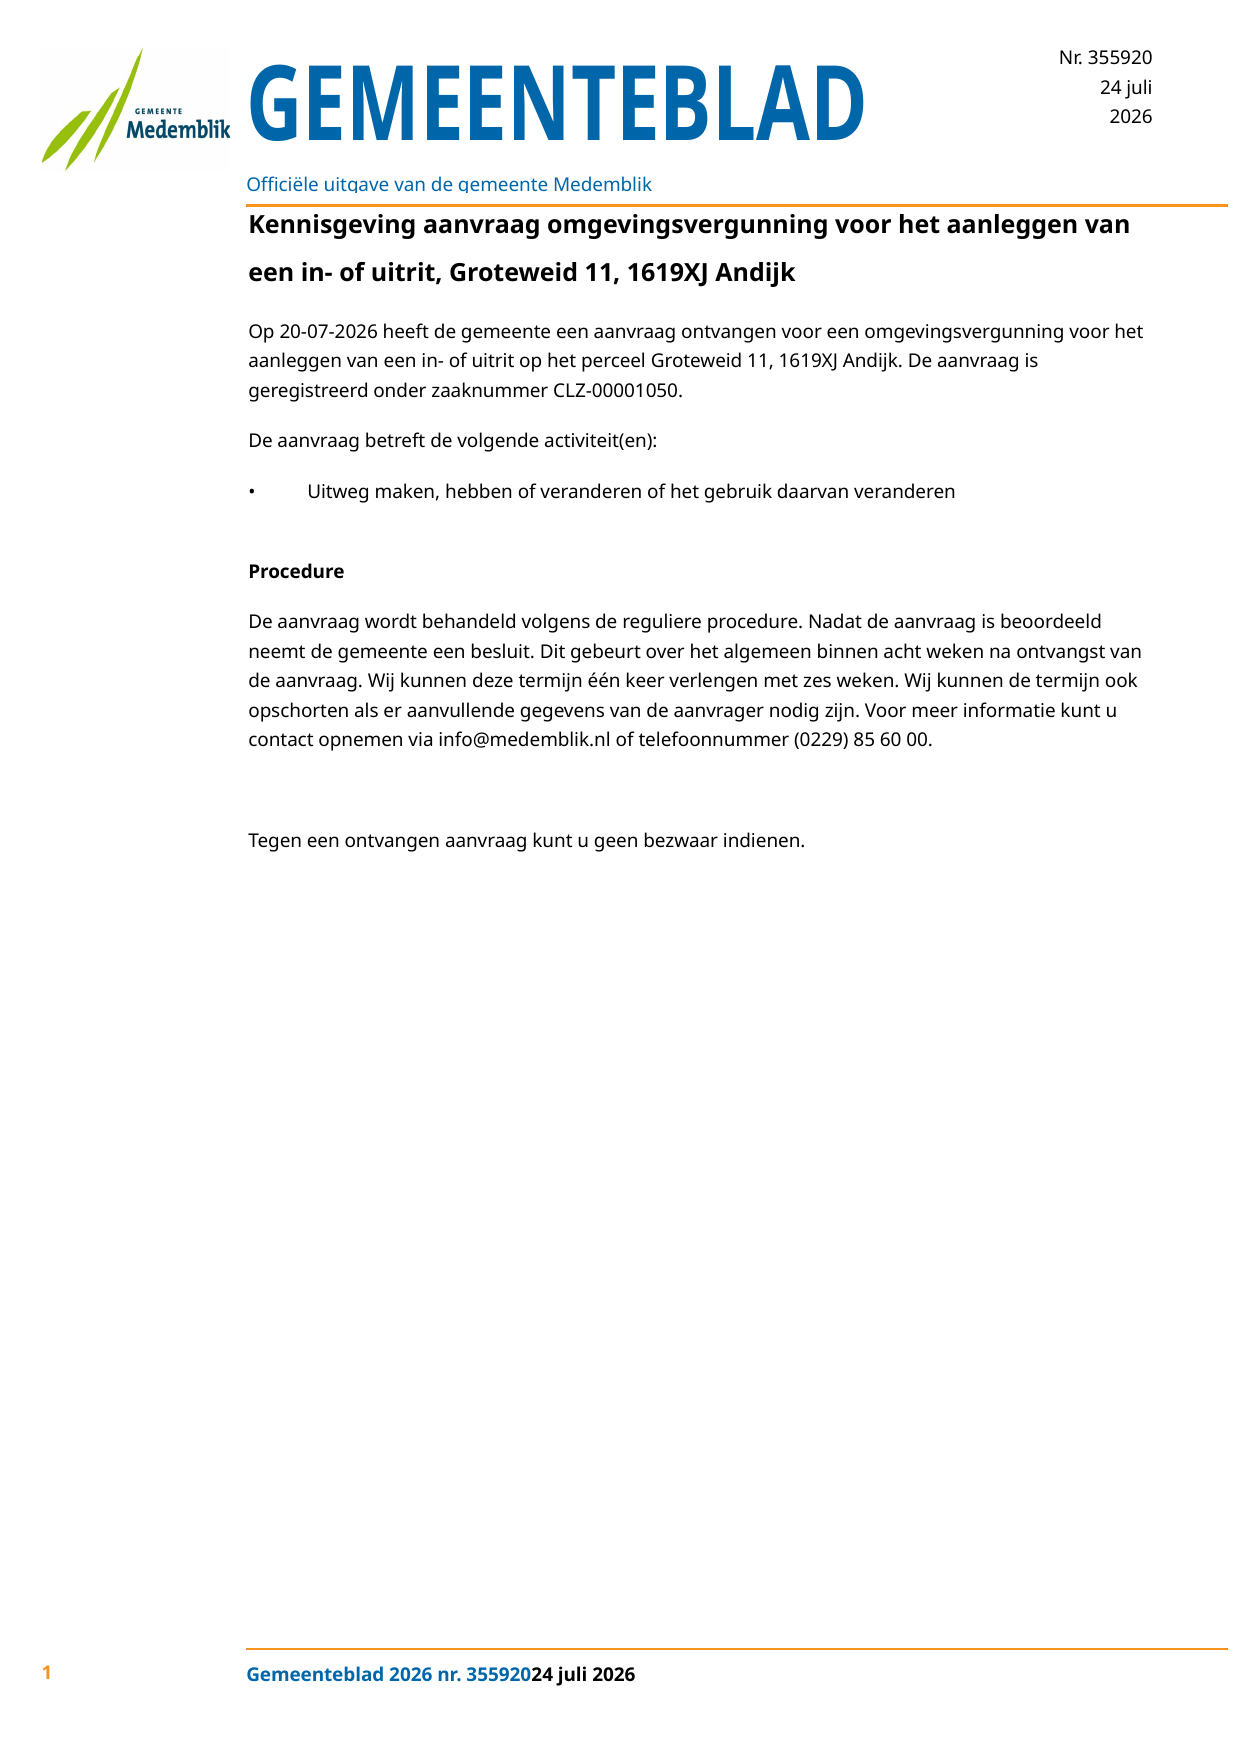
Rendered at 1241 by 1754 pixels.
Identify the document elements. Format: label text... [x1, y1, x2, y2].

picture [41, 47, 231, 172]
list Uitweg maken, hebben of veranderen of het gebruik daarvan veranderen [248, 478, 1152, 504]
text De aanvraag betreft de volgende activiteit(en): [248, 427, 1152, 453]
text Op 20-07-2026 heeft de gemeente een aanvraag ontvangen voor een omgevingsvergunning voor het aanleggen van een in- of uitrit op het perceel Groteweid 11, 1619XJ Andijk. De aanvraag is geregistreerd onder zaaknummer CLZ-00001050. [248, 318, 1152, 403]
text Procedure [248, 558, 1152, 584]
text Tegen een ontvangen aanvraag kunt u geen bezwaar indienen. [248, 827, 1152, 853]
text De aanvraag wordt behandeld volgens de reguliere procedure. Nadat de aanvraag is beoordeeld neemt de gemeente een besluit. Dit gebeurt over het algemeen binnen acht weken na ontvangst van de aanvraag. Wij kunnen deze termijn één keer verlengen met zes weken. Wij kunnen de termijn ook opschorten als er aanvullende gegevens van de aanvrager nodig zijn. Voor meer informatie kunt u contact opnemen via info@medemblik.nl of telefoonnummer (0229) 85 60 00. [248, 608, 1152, 752]
text Kennisgeving aanvraag omgevingsvergunning voor het aanleggen van een in- of uitrit, Groteweid 11, 1619XJ Andijk [248, 207, 1152, 288]
